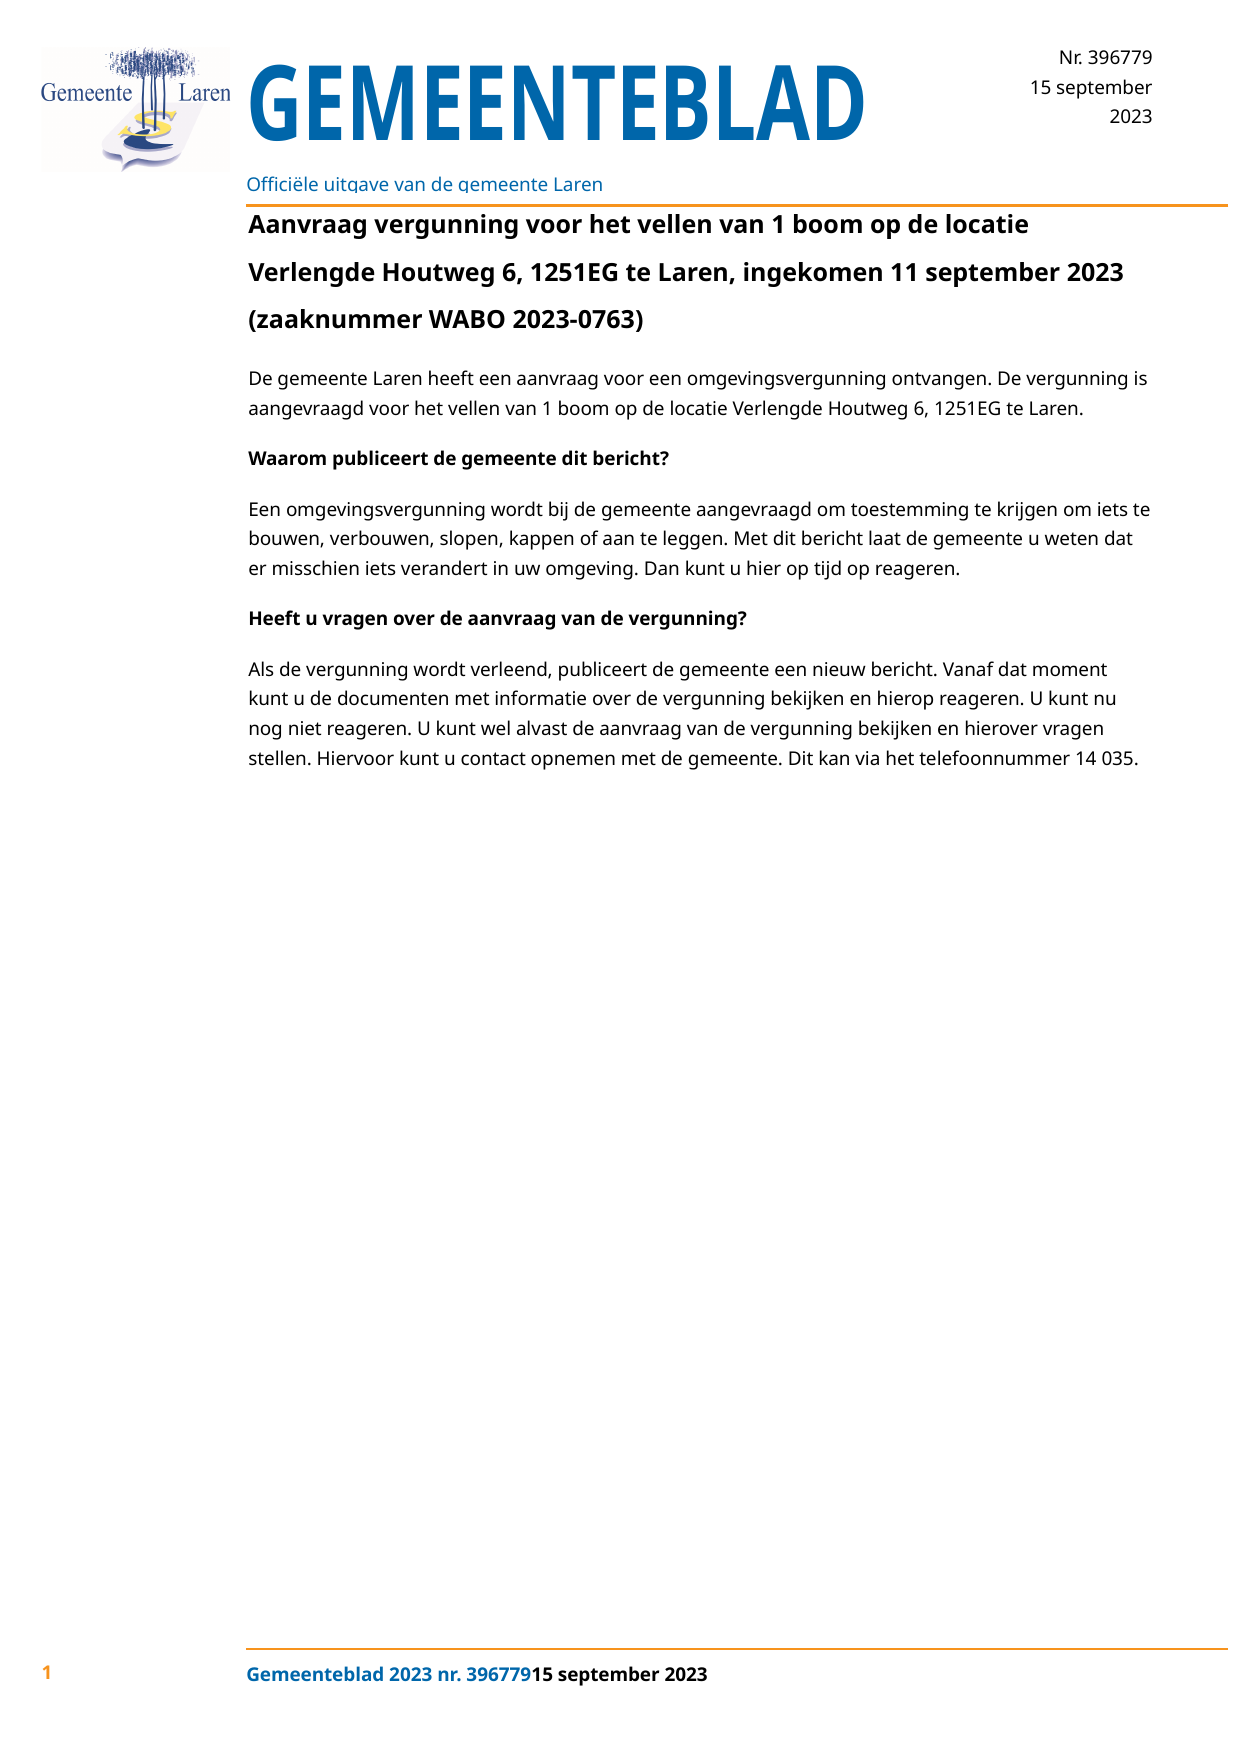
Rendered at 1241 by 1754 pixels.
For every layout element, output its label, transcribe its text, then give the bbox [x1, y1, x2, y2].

picture [41, 47, 231, 172]
text Waarom publiceert de gemeente dit bericht? [248, 446, 1152, 471]
text Heeft u vragen over de aanvraag van de vergunning? [248, 606, 1152, 631]
text Aanvraag vergunning voor het vellen van 1 boom op de locatie Verlengde Houtweg 6, 1251EG te Laren, ingekomen 11 september 2023 (zaaknummer WABO 2023-0763) [248, 207, 1152, 336]
text Een omgevingsvergunning wordt bij de gemeente aangevraagd om toestemming te krijgen om iets te bouwen, verbouwen, slopen, kappen of aan te leggen. Met dit bericht laat de gemeente u weten dat er misschien iets verandert in uw omgeving. Dan kunt u hier op tijd op reageren. [248, 496, 1152, 581]
text Als de vergunning wordt verleend, publiceert de gemeente een nieuw bericht. Vanaf dat moment kunt u de documenten met informatie over de vergunning bekijken en hierop reageren. U kunt nu nog niet reageren. U kunt wel alvast de aanvraag van de vergunning bekijken en hierover vragen stellen. Hiervoor kunt u contact opnemen met de gemeente. Dit kan via het telefoonnummer 14 035. [248, 656, 1152, 770]
text De gemeente Laren heeft een aanvraag voor een omgevingsvergunning ontvangen. De vergunning is aangevraagd voor het vellen van 1 boom op de locatie Verlengde Houtweg 6, 1251EG te Laren. [248, 366, 1152, 421]
